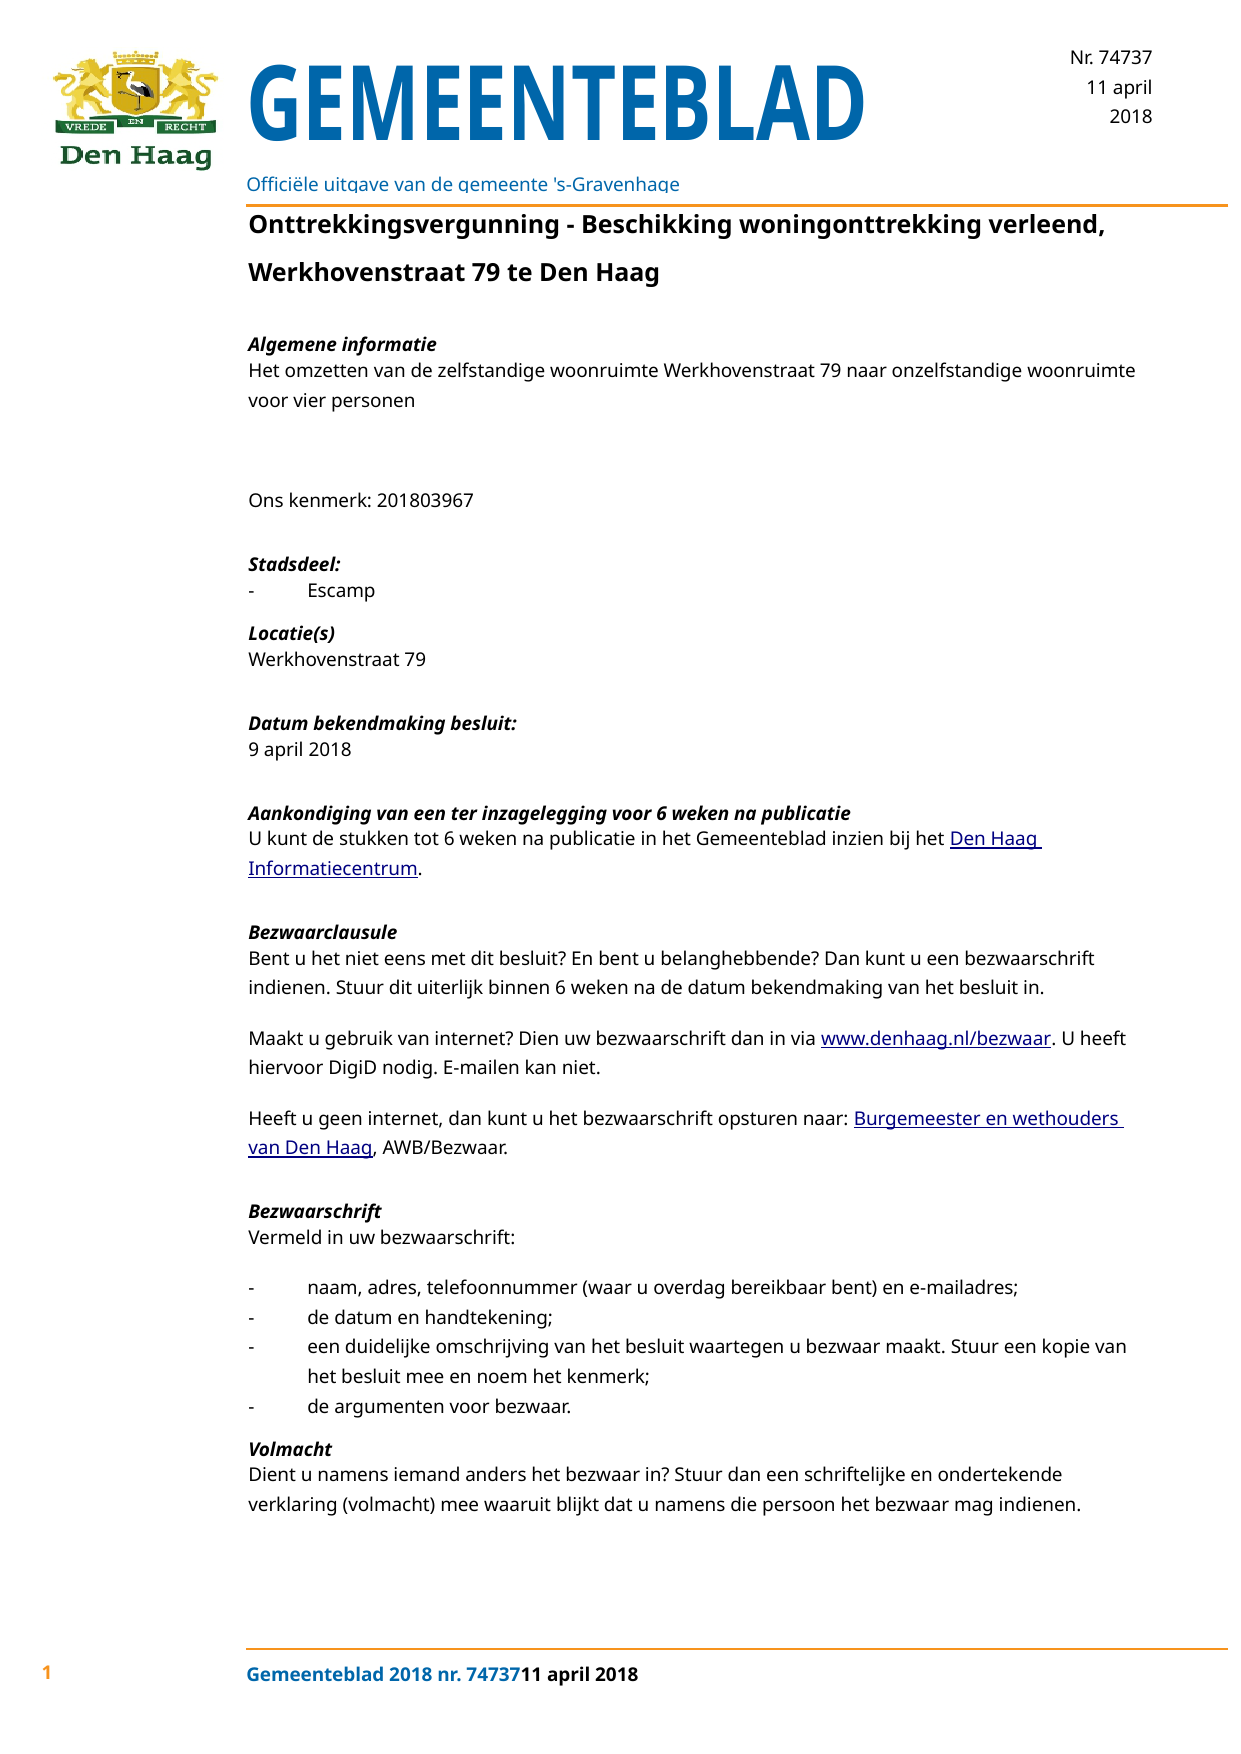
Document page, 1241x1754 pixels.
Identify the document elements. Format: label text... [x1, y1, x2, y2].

text Dient u namens iemand anders het bezwaar in? Stuur dan een schriftelijke en ondertekende verklaring (volmacht) mee waaruit blijkt dat u namens die persoon het bezwaar mag indienen. [248, 1462, 1152, 1517]
text Onttrekkingsvergunning - Beschikking woningonttrekking verleend, Werkhovenstraat 79 te Den Haag [248, 207, 1152, 288]
text U kunt de stukken tot 6 weken na publicatie in het Gemeenteblad inzien bij het Den Haag Informatiecentrum. [248, 826, 1152, 881]
text Datum bekendmaking besluit: [248, 710, 1152, 736]
list Escamp [248, 577, 1152, 603]
text Het omzetten van de zelfstandige woonruimte Werkhovenstraat 79 naar onzelfstandige woonruimte voor vier personen [248, 357, 1152, 412]
text Aankondiging van een ter inzagelegging voor 6 weken na publicatie [248, 800, 1152, 826]
text Bezwaarschrift [248, 1198, 1152, 1224]
text Ons kenmerk: 201803967 [248, 488, 1152, 513]
text Stadsdeel: [248, 552, 1152, 577]
text Bezwaarclausule [248, 919, 1152, 945]
text 9 april 2018 [248, 736, 1152, 762]
text Algemene informatie [248, 331, 1152, 357]
text Maakt u gebruik van internet? Dien uw bezwaarschrift dan in via www.denhaag.nl/bezwaar. U heeft hiervoor DigiD nodig. E-mailen kan niet. [248, 1025, 1152, 1080]
text Locatie(s) [248, 620, 1152, 646]
picture [41, 47, 231, 172]
text Heeft u geen internet, dan kunt u het bezwaarschrift opsturen naar: Burgemeester en wethouders van Den Haag, AWB/Bezwaar. [248, 1105, 1152, 1160]
list de argumenten voor bezwaar. [248, 1393, 1152, 1418]
list de datum en handtekening; [248, 1304, 1152, 1330]
list een duidelijke omschrijving van het besluit waartegen u bezwaar maakt. Stuur een kopie van het besluit mee en noem het kenmerk; [248, 1334, 1152, 1389]
text Volmacht [248, 1436, 1152, 1462]
list naam, adres, telefoonnummer (waar u overdag bereikbaar bent) en e-mailadres; [248, 1274, 1152, 1300]
text Vermeld in uw bezwaarschrift: [248, 1224, 1152, 1250]
text Werkhovenstraat 79 [248, 646, 1152, 672]
text Bent u het niet eens met dit besluit? En bent u belanghebbende? Dan kunt u een bezwaarschrift indienen. Stuur dit uiterlijk binnen 6 weken na de datum bekendmaking van het besluit in. [248, 945, 1152, 1000]
